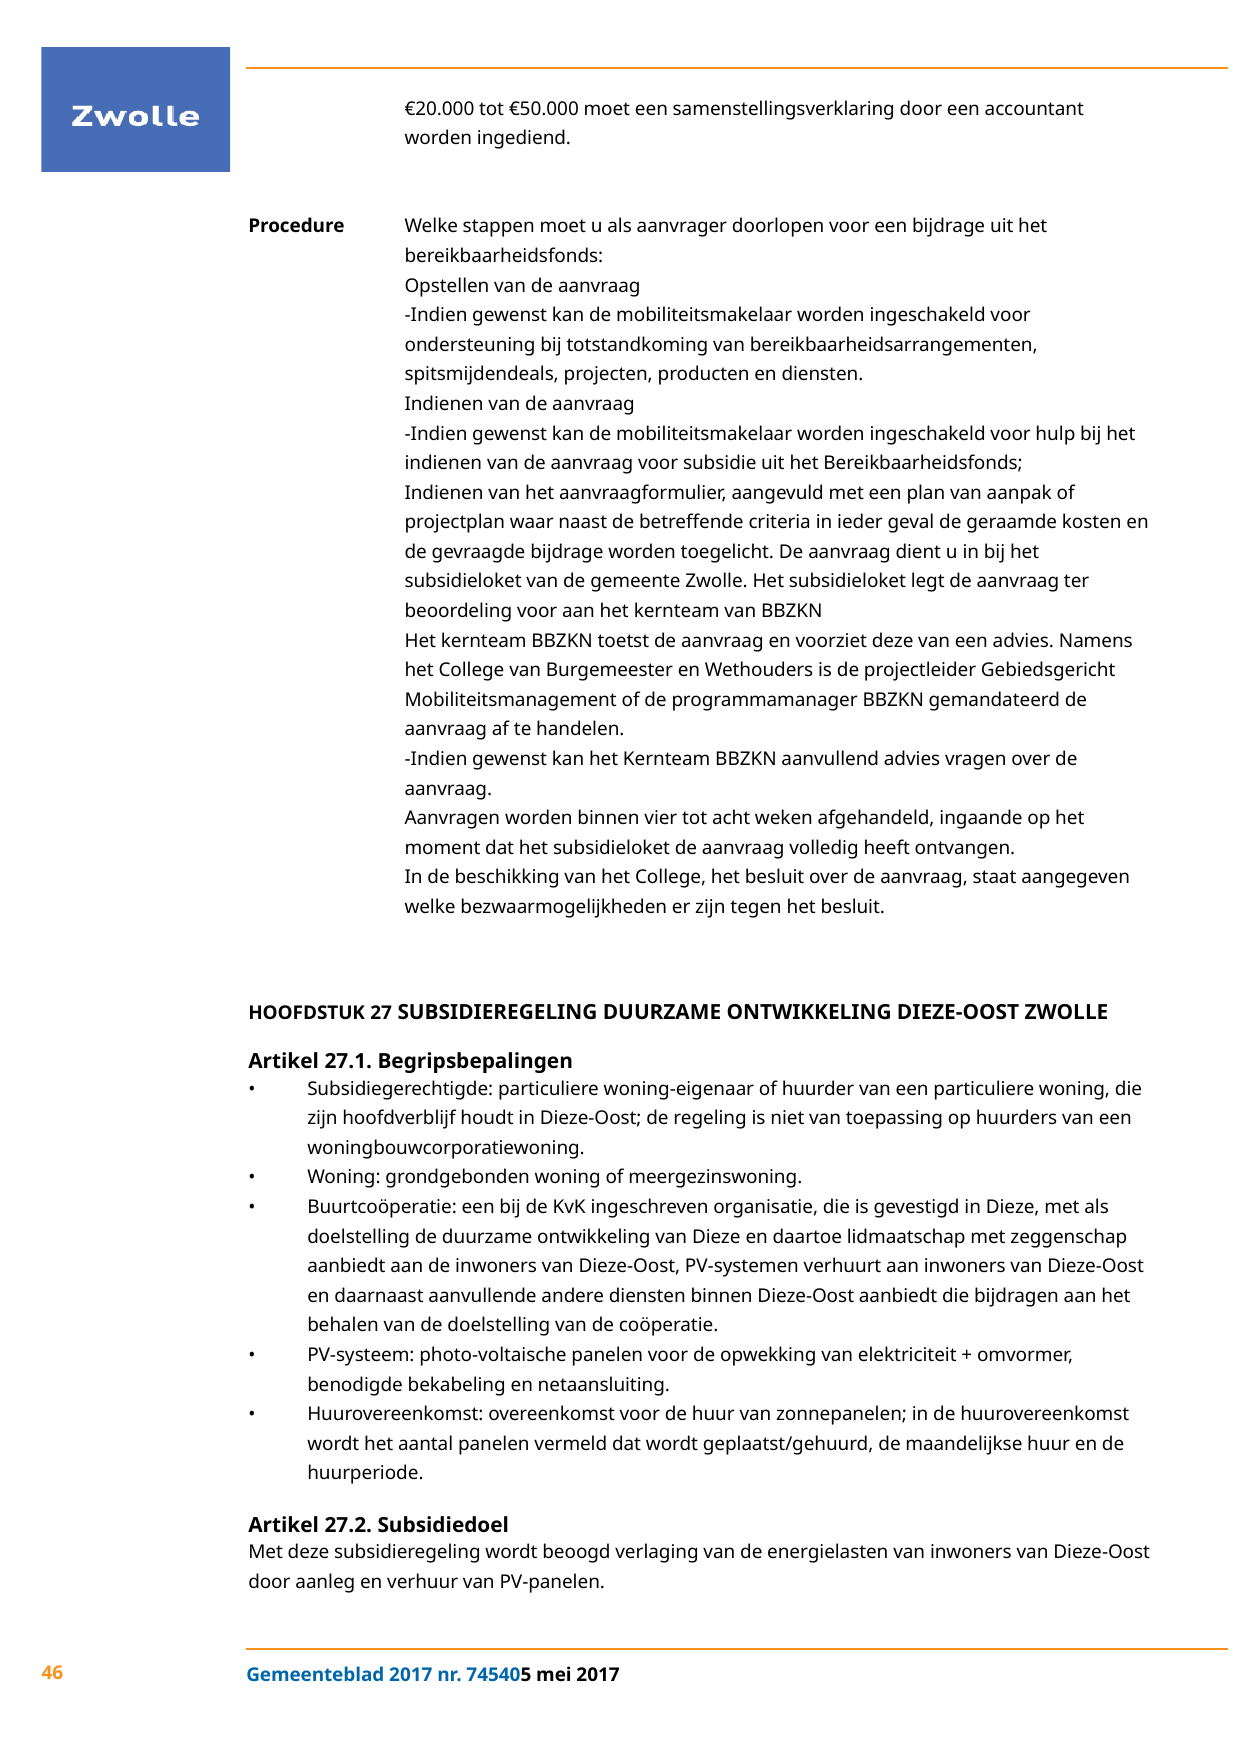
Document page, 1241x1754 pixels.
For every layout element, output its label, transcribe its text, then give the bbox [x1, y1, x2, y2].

text Artikel 27.1. Begripsbepalingen [248, 1046, 1152, 1075]
table_header Procedure [248, 213, 404, 919]
picture [41, 47, 231, 172]
table_header [248, 95, 404, 180]
list Huurovereenkomst: overeenkomst voor de huur van zonnepanelen; in de huurovereenkomst wordt het aantal panelen vermeld dat wordt geplaatst/gehuurd, de maandelijkse huur en de huurperiode. [248, 1400, 1152, 1485]
text HOOFDSTUK 27 SUBSIDIEREGELING DUURZAME ONTWIKKELING DIEZE-OOST ZWOLLE [248, 997, 1152, 1026]
list Subsidiegerechtigde: particuliere woning-eigenaar of huurder van een particuliere woning, die zijn hoofdverblijf houdt in Dieze-Oost; de regeling is niet van toepassing op huurders van een woningbouwcorporatiewoning. [248, 1075, 1152, 1160]
list PV-systeem: photo-voltaische panelen voor de opwekking van elektriciteit + omvormer, benodigde bekabeling en netaansluiting. [248, 1341, 1152, 1396]
text Met deze subsidieregeling wordt beoogd verlaging van de energielasten van inwoners van Dieze-Oost door aanleg en verhuur van PV-panelen. [248, 1538, 1152, 1594]
text Artikel 27.2. Subsidiedoel [248, 1510, 1152, 1538]
list Buurtcoöperatie: een bij de KvK ingeschreven organisatie, die is gevestigd in Dieze, met als doelstelling de duurzame ontwikkeling van Dieze en daartoe lidmaatschap met zeggenschap aanbiedt aan de inwoners van Dieze-Oost, PV-systemen verhuurt aan inwoners van Dieze-Oost en daarnaast aanvullende andere diensten binnen Dieze-Oost aanbiedt die bijdragen aan het behalen van de doelstelling van de coöperatie. [248, 1193, 1152, 1337]
table_header €20.000 tot €50.000 moet een samenstellingsverklaring door een accountant worden ingediend. [404, 95, 1152, 180]
table_header Welke stappen moet u als aanvrager doorlopen voor een bijdrage uit het bereikbaarheidsfonds: Opstellen van de aanvraag -Indien gewenst kan de mobiliteitsmakelaar worden ingeschakeld voor ondersteuning bij totstandkoming van bereikbaarheidsarrangementen, spitsmijdendeals, projecten, producten en diensten. Indienen van de aanvraag -Indien gewenst kan de mobiliteitsmakelaar worden ingeschakeld voor hulp bij het indienen van de aanvraag voor subsidie uit het Bereikbaarheidsfonds; Indienen van het aanvraagformulier, aangevuld met een plan van aanpak of projectplan waar naast de betreffende criteria in ieder geval de geraamde kosten en de gevraagde bijdrage worden toegelicht. De aanvraag dient u in bij het subsidieloket van de gemeente Zwolle. Het subsidieloket legt de aanvraag ter beoordeling voor aan het kernteam van BBZKN Het kernteam BBZKN toetst de aanvraag en voorziet deze van een advies. Namens het College van Burgemeester en Wethouders is de projectleider Gebiedsgericht Mobiliteitsmanagement of de programmamanager BBZKN gemandateerd de aanvraag af te handelen. -Indien gewenst kan het Kernteam BBZKN aanvullend advies vragen over de aanvraag. Aanvragen worden binnen vier tot acht weken afgehandeld, ingaande op het moment dat het subsidieloket de aanvraag volledig heeft ontvangen. In de beschikking van het College, het besluit over de aanvraag, staat aangegeven welke bezwaarmogelijkheden er zijn tegen het besluit. [404, 213, 1152, 919]
list Woning: grondgebonden woning of meergezinswoning. [248, 1164, 1152, 1189]
